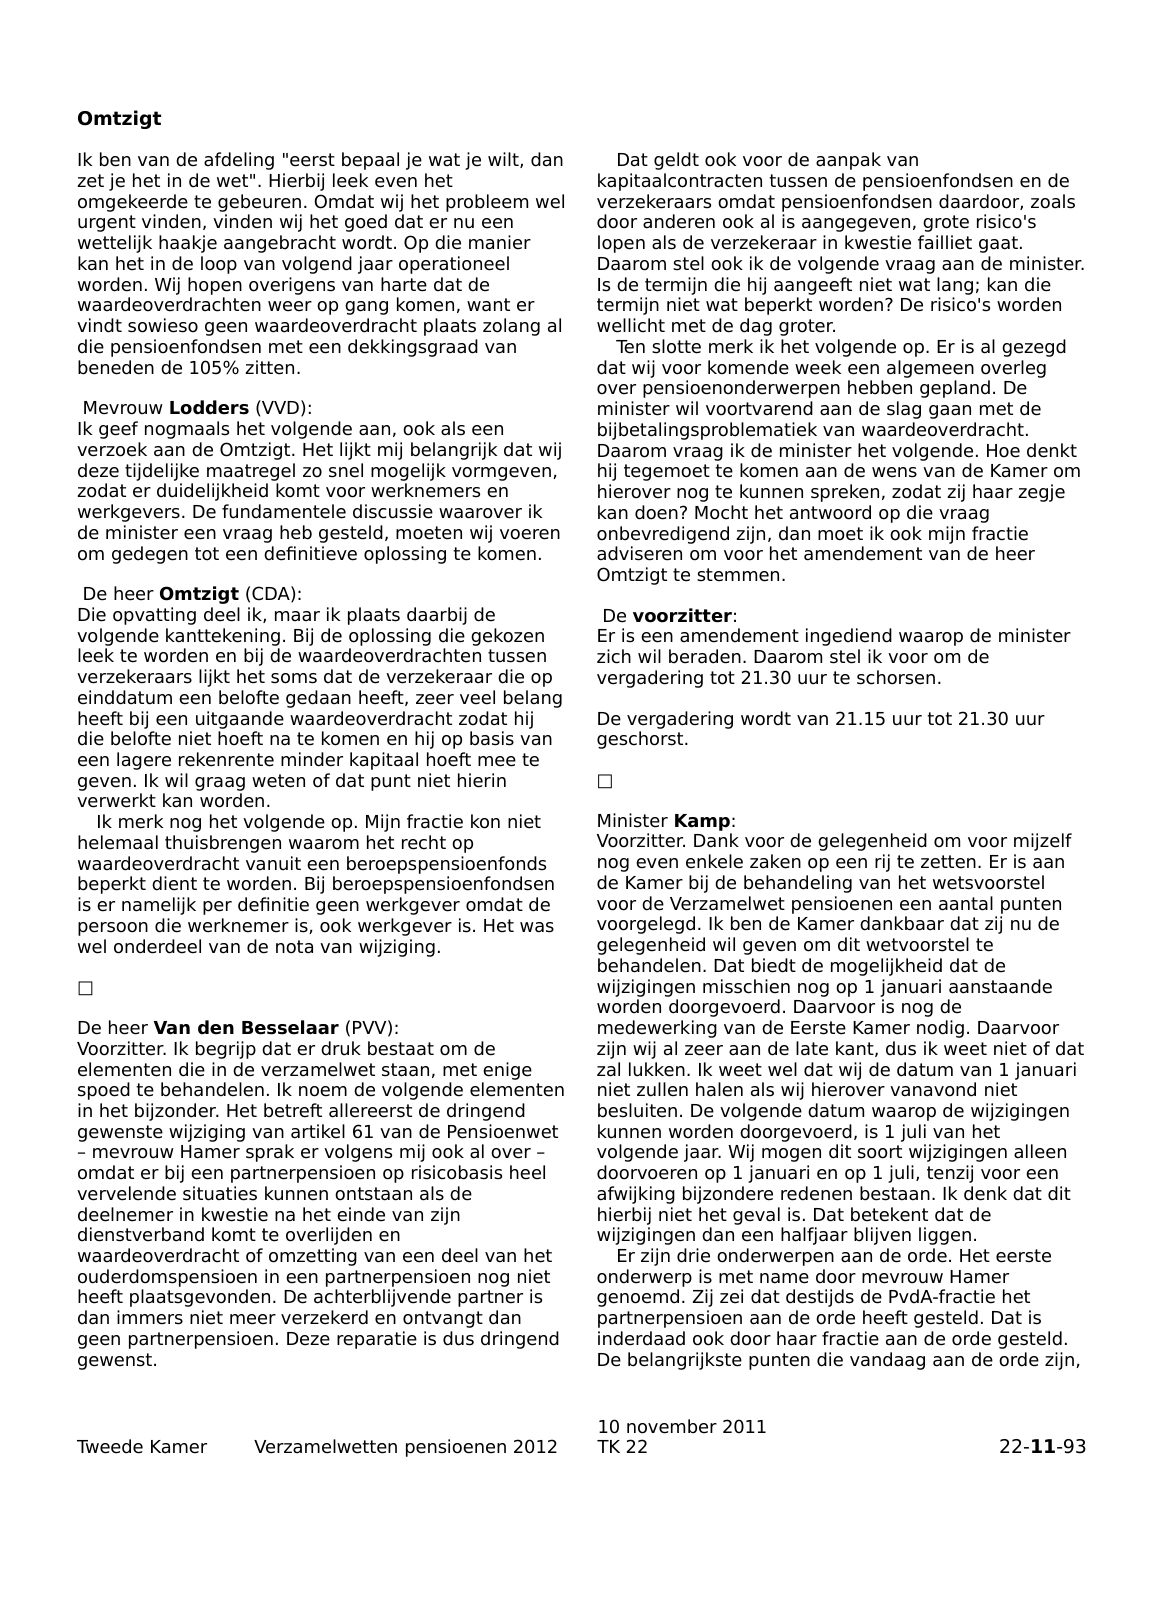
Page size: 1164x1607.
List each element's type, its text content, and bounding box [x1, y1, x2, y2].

text Dat geldt ook voor de aanpak van kapitaalcontracten tussen de pensioenfondsen en de verzekeraars omdat pensioenfondsen daardoor, zoals door anderen ook al is aangegeven, grote risico's lopen als de verzekeraar in kwestie failliet gaat. Daarom stel ook ik de volgende vraag aan de minister. Is de termijn die hij aangeeft niet wat lang; kan die termijn niet wat beperkt worden? De risico's worden wellicht met de dag groter. [596, 150, 1087, 337]
text Er is een amendement ingediend waarop de minister zich wil beraden. Daarom stel ik voor om de vergadering tot 21.30 uur te schorsen. [596, 626, 1087, 688]
text Die opvatting deel ik, maar ik plaats daarbij de volgende kanttekening. Bij de oplossing die gekozen leek te worden en bij de waardeoverdrachten tussen verzekeraars lijkt het soms dat de verzekeraar die op einddatum een belofte gedaan heeft, zeer veel belang heeft bij een uitgaande waardeoverdracht zodat hij die belofte niet hoeft na te komen en hij op basis van een lagere rekenrente minder kapitaal hoeft mee te geven. Ik wil graag weten of dat punt niet hierin verwerkt kan worden. [77, 605, 567, 812]
text Voorzitter. Ik begrijp dat er druk bestaat om de elementen die in de verzamelwet staan, met enige spoed te behandelen. Ik noem de volgende elementen in het bijzonder. Het betreft allereerst de dringend gewenste wijziging van artikel 61 van de Pensioenwet – mevrouw Hamer sprak er volgens mij ook al over – omdat er bij een partnerpensioen op risicobasis heel vervelende situaties kunnen ontstaan als de deelnemer in kwestie na het einde van zijn dienstverband komt te overlijden en waardeoverdracht of omzetting van een deel van het ouderdomspensioen in een partnerpensioen nog niet heeft plaatsgevonden. De achterblijvende partner is dan immers niet meer verzekerd en ontvangt dan geen partnerpensioen. Deze reparatie is dus dringend gewenst. [77, 1039, 567, 1370]
text De heer Omtzigt (CDA): [77, 584, 567, 605]
text Ik geef nogmaals het volgende aan, ook als een verzoek aan de Omtzigt. Het lijkt mij belangrijk dat wij deze tijdelijke maatregel zo snel mogelijk vormgeven, zodat er duidelijkheid komt voor werknemers en werkgevers. De fundamentele discussie waarover ik de minister een vraag heb gesteld, moeten wij voeren om gedegen tot een definitieve oplossing te komen. [77, 419, 567, 564]
text De voorzitter: [596, 606, 1087, 626]
text De vergadering wordt van 21.15 uur tot 21.30 uur geschorst. [596, 708, 1087, 750]
text Minister Kamp: [596, 811, 1087, 831]
text Ten slotte merk ik het volgende op. Er is al gezegd dat wij voor komende week een algemeen overleg over pensioenonderwerpen hebben gepland. De minister wil voortvarend aan de slag gaan met de bijbetalingsproblematiek van waardeoverdracht. Daarom vraag ik de minister het volgende. Hoe denkt hij tegemoet te komen aan de wens van de Kamer om hierover nog te kunnen spreken, zodat zij haar zegje kan doen? Mocht het antwoord op die vraag onbevredigend zijn, dan moet ik ook mijn fractie adviseren om voor het amendement van de heer Omtzigt te stemmen. [596, 337, 1087, 586]
text Voorzitter. Dank voor de gelegenheid om voor mijzelf nog even enkele zaken op een rij te zetten. Er is aan de Kamer bij de behandeling van het wetsvoorstel voor de Verzamelwet pensioenen een aantal punten voorgelegd. Ik ben de Kamer dankbaar dat zij nu de gelegenheid wil geven om dit wetvoorstel te behandelen. Dat biedt de mogelijkheid dat de wijzigingen misschien nog op 1 januari aanstaande worden doorgevoerd. Daarvoor is nog de medewerking van de Eerste Kamer nodig. Daarvoor zijn wij al zeer aan de late kant, dus ik weet niet of dat zal lukken. Ik weet wel dat wij de datum van 1 januari niet zullen halen als wij hierover vanavond niet besluiten. De volgende datum waarop de wijzigingen kunnen worden doorgevoerd, is 1 juli van het volgende jaar. Wij mogen dit soort wijzigingen alleen doorvoeren op 1 januari en op 1 juli, tenzij voor een afwijking bijzondere redenen bestaan. Ik denk dat dit hierbij niet het geval is. Dat betekent dat de wijzigingen dan een halfjaar blijven liggen. [596, 831, 1087, 1246]
text De heer Van den Besselaar (PVV): [77, 1018, 567, 1039]
text Er zijn drie onderwerpen aan de orde. Het eerste onderwerp is met name door mevrouw Hamer genoemd. Zij zei dat destijds de PvdA-fractie het partnerpensioen aan de orde heeft gesteld. Dat is inderdaad ook door haar fractie aan de orde gesteld. De belangrijkste punten die vandaag aan de orde zijn, [596, 1246, 1087, 1370]
text □ [596, 770, 1087, 791]
text Ik merk nog het volgende op. Mijn fractie kon niet helemaal thuisbrengen waarom het recht op waardeoverdracht vanuit een beroepspensioenfonds beperkt dient te worden. Bij beroepspensioenfondsen is er namelijk per definitie geen werkgever omdat de persoon die werknemer is, ook werkgever is. Het was wel onderdeel van de nota van wijziging. [77, 812, 567, 957]
text Ik ben van de afdeling "eerst bepaal je wat je wilt, dan zet je het in de wet". Hierbij leek even het omgekeerde te gebeuren. Omdat wij het probleem wel urgent vinden, vinden wij het goed dat er nu een wettelijk haakje aangebracht wordt. Op die manier kan het in de loop van volgend jaar operationeel worden. Wij hopen overigens van harte dat de waardeoverdrachten weer op gang komen, want er vindt sowieso geen waardeoverdracht plaats zolang al die pensioenfondsen met een dekkingsgraad van beneden de 105% zitten. [77, 150, 567, 378]
text Mevrouw Lodders (VVD): [77, 398, 567, 419]
text □ [77, 977, 567, 998]
